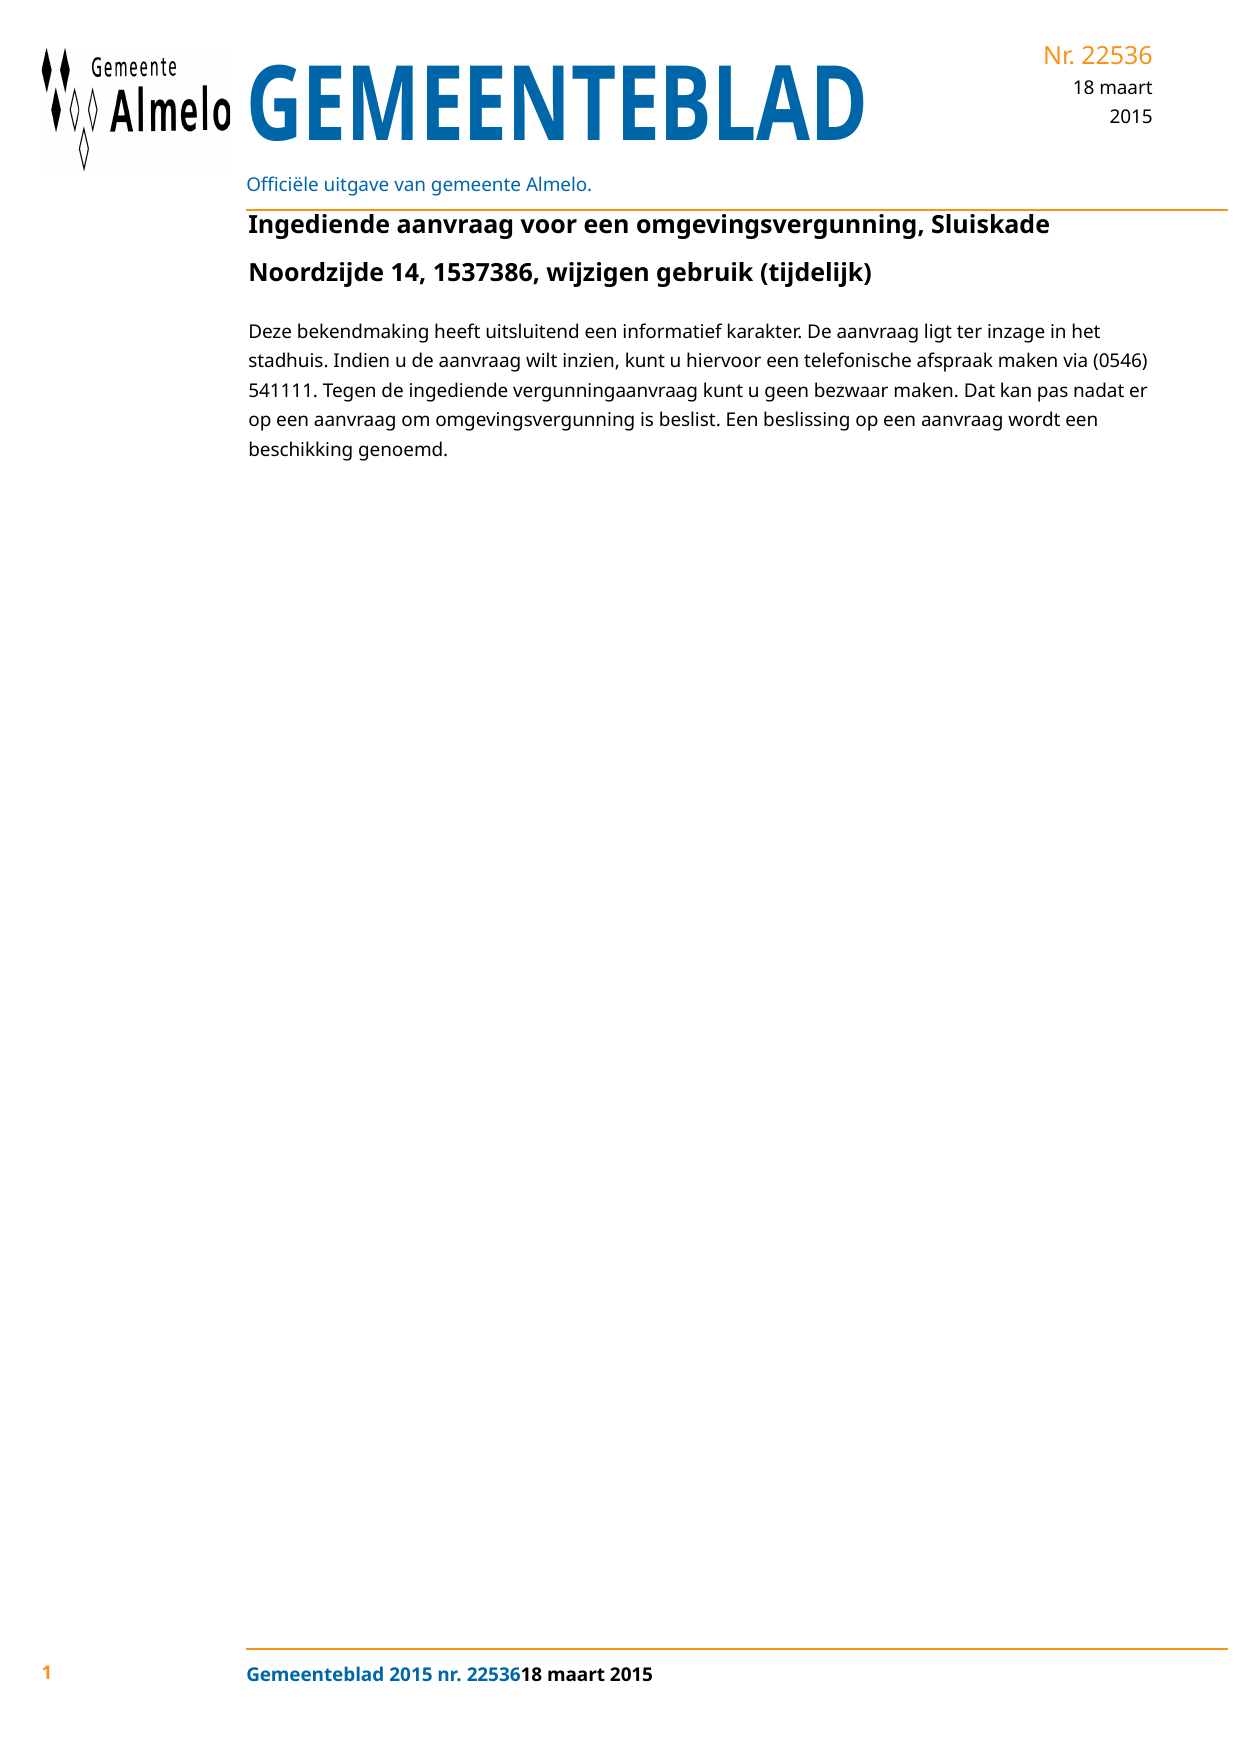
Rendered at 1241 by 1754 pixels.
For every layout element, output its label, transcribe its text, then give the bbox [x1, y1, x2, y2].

text Ingediende aanvraag voor een omgevingsvergunning, Sluiskade Noordzijde 14, 1537386, wijzigen gebruik (tijdelijk) [248, 211, 1152, 288]
text Deze bekendmaking heeft uitsluitend een informatief karakter. De aanvraag ligt ter inzage in het stadhuis. Indien u de aanvraag wilt inzien, kunt u hiervoor een telefonische afspraak maken via (0546) 541111. Tegen de ingediende vergunningaanvraag kunt u geen bezwaar maken. Dat kan pas nadat er op een aanvraag om omgevingsvergunning is beslist. Een beslissing op een aanvraag wordt een beschikking genoemd. [248, 318, 1152, 462]
picture [41, 47, 231, 172]
